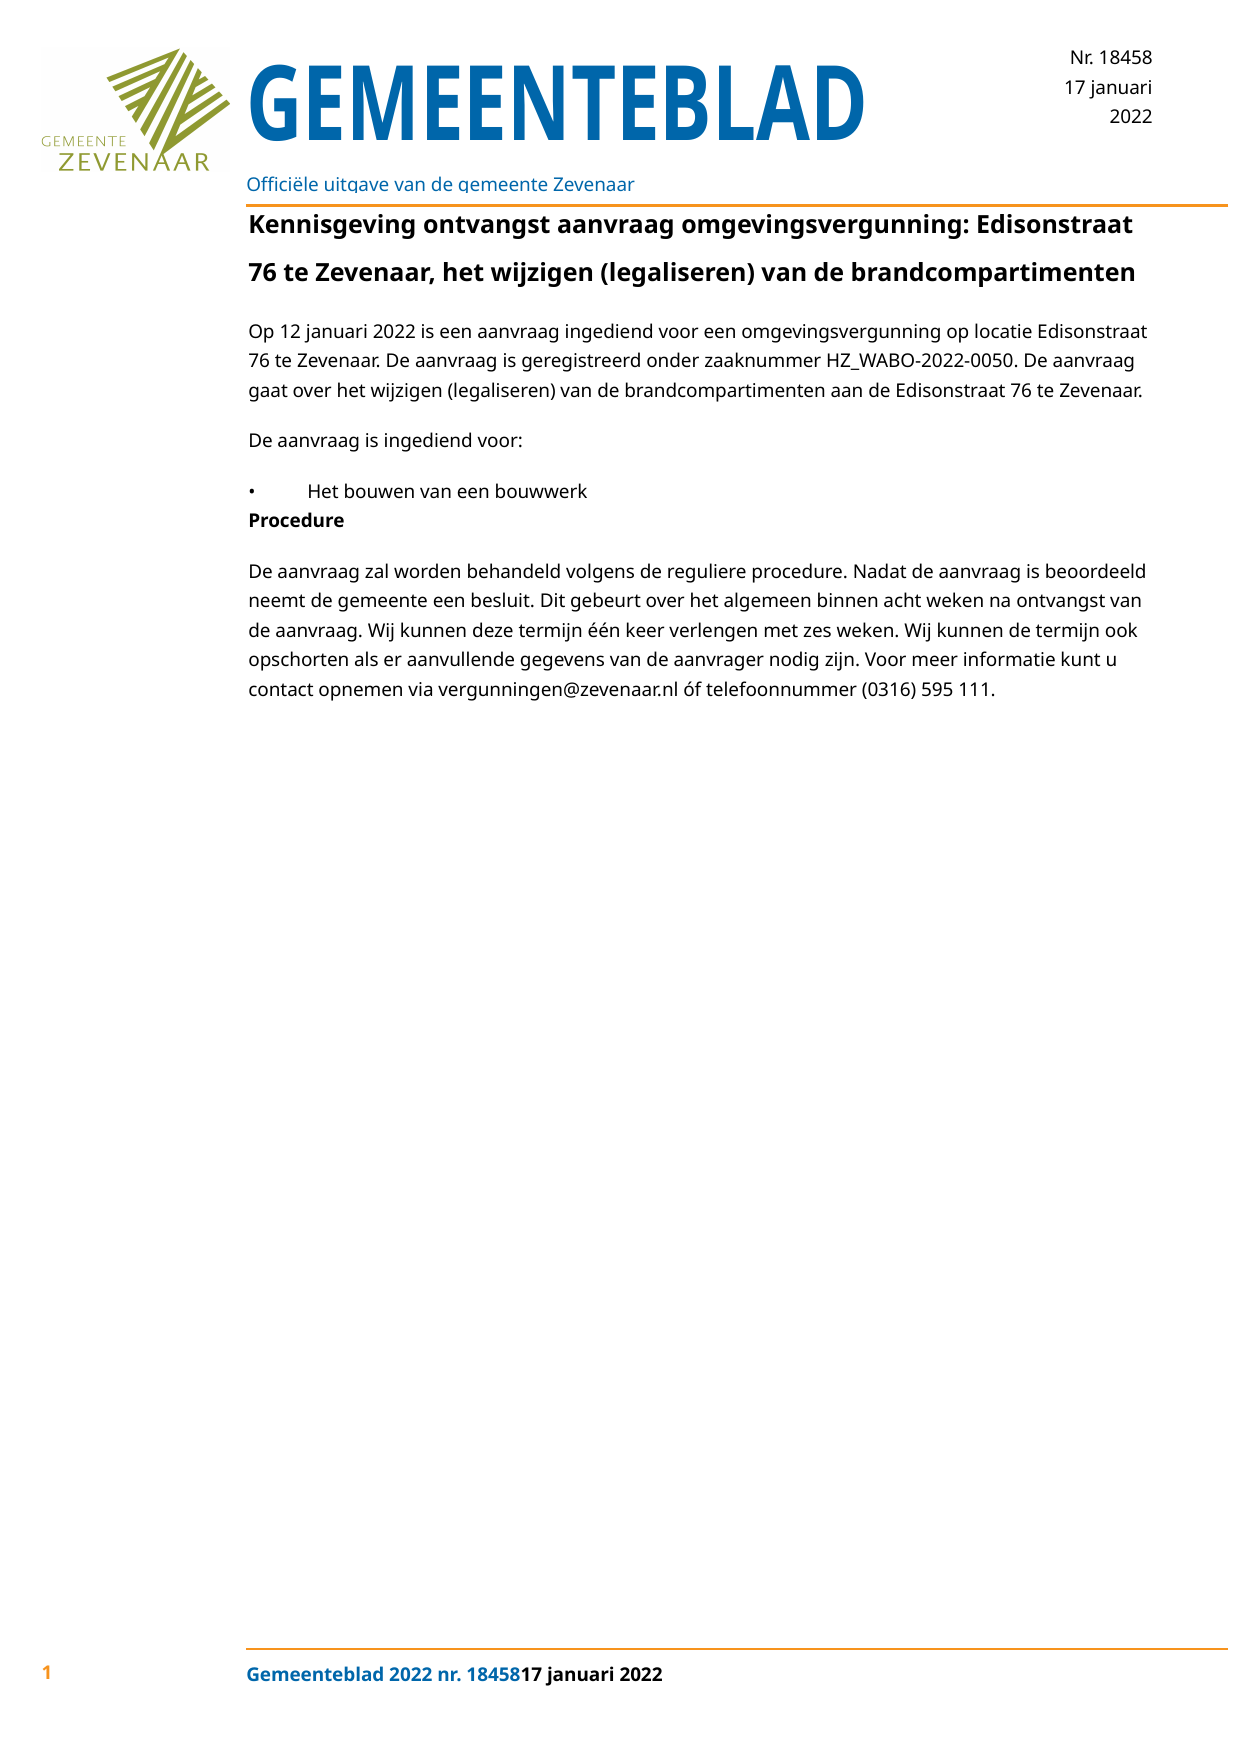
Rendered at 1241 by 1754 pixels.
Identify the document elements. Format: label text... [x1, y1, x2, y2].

list Het bouwen van een bouwwerk [248, 478, 1152, 504]
text De aanvraag is ingediend voor: [248, 427, 1152, 453]
text Procedure [248, 507, 1152, 533]
text Op 12 januari 2022 is een aanvraag ingediend voor een omgevingsvergunning op locatie Edisonstraat 76 te Zevenaar. De aanvraag is geregistreerd onder zaaknummer HZ_WABO-2022-0050. De aanvraag gaat over het wijzigen (legaliseren) van de brandcompartimenten aan de Edisonstraat 76 te Zevenaar. [248, 318, 1152, 403]
text De aanvraag zal worden behandeld volgens de reguliere procedure. Nadat de aanvraag is beoordeeld neemt de gemeente een besluit. Dit gebeurt over het algemeen binnen acht weken na ontvangst van de aanvraag. Wij kunnen deze termijn één keer verlengen met zes weken. Wij kunnen de termijn ook opschorten als er aanvullende gegevens van de aanvrager nodig zijn. Voor meer informatie kunt u contact opnemen via vergunningen@zevenaar.nl óf telefoonnummer (0316) 595 111. [248, 558, 1152, 702]
text Kennisgeving ontvangst aanvraag omgevingsvergunning: Edisonstraat 76 te Zevenaar, het wijzigen (legaliseren) van de brandcompartimenten [248, 207, 1152, 288]
picture [41, 47, 231, 172]
